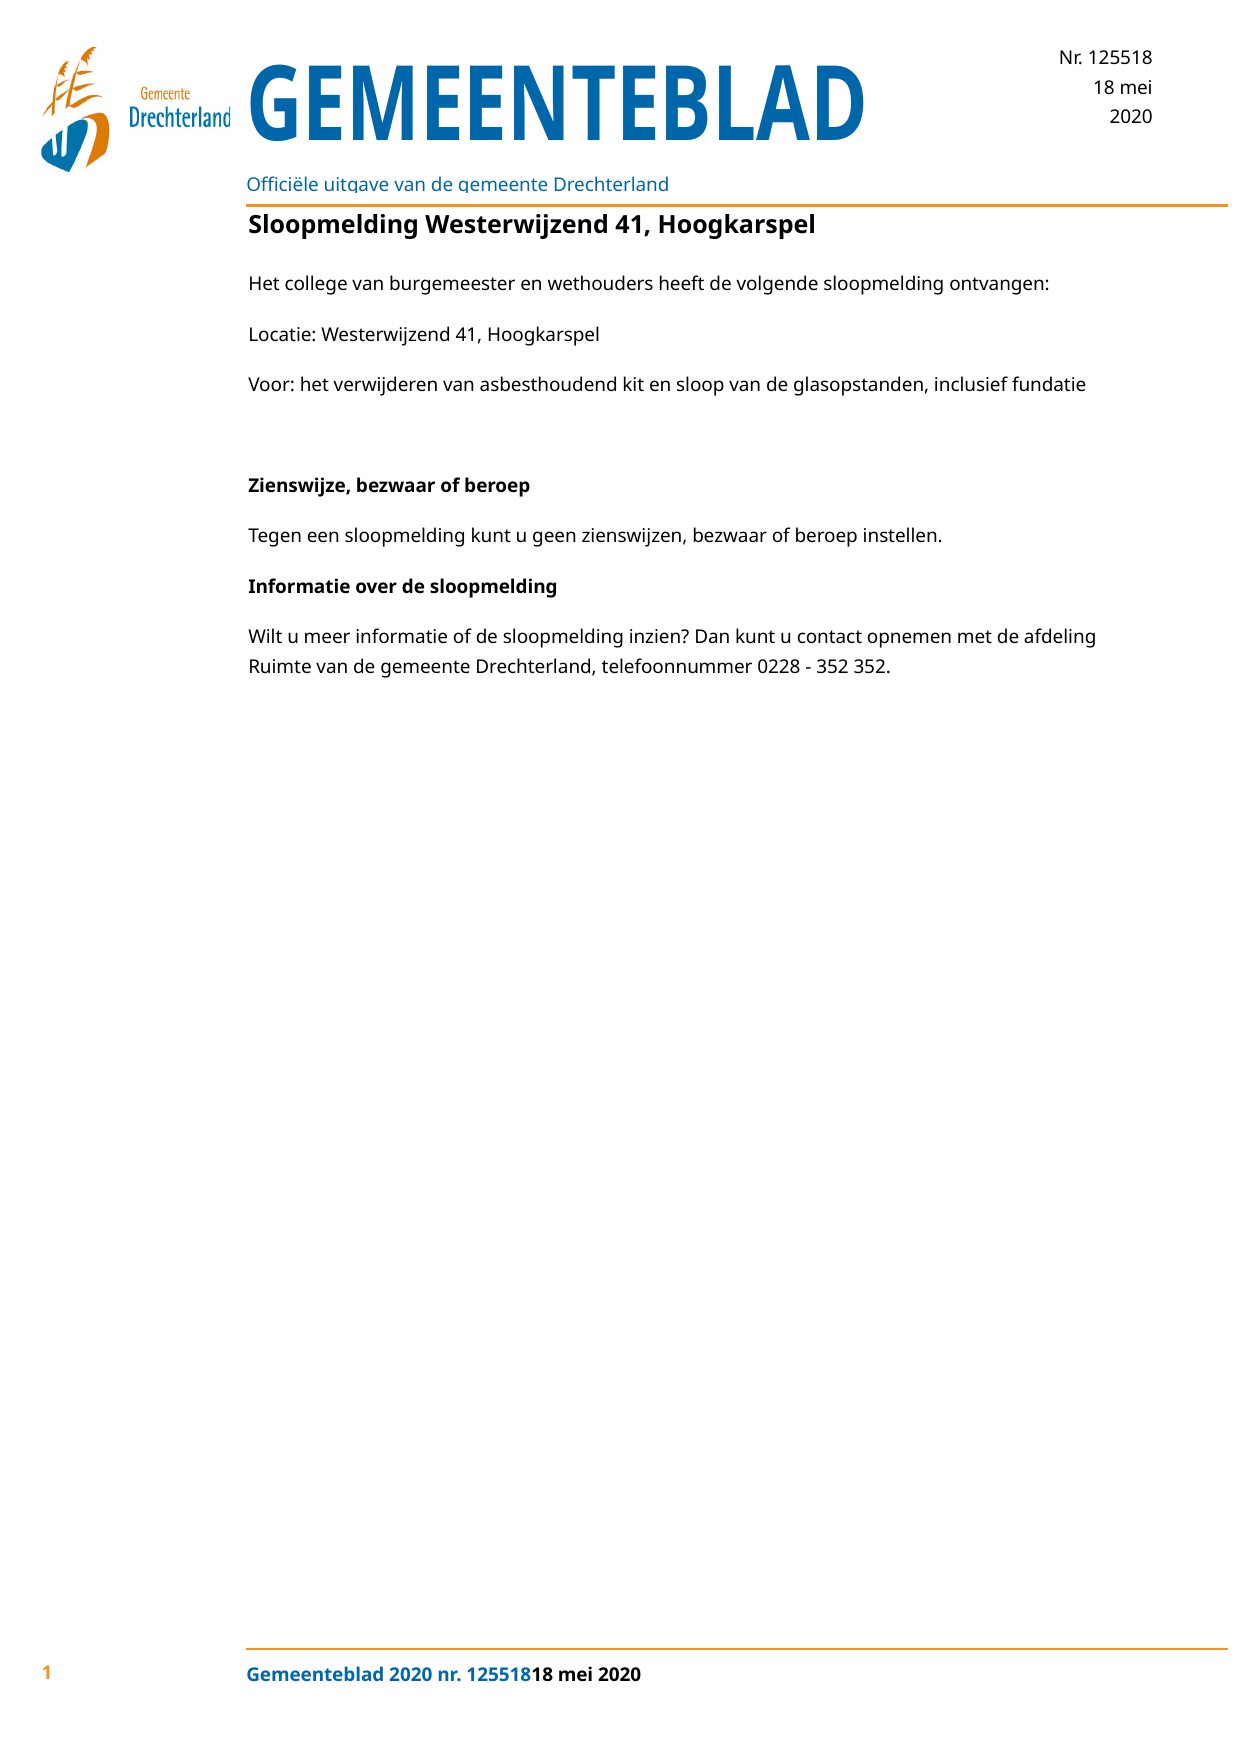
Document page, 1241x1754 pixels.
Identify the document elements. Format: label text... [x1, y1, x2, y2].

text Zienswijze, bezwaar of beroep [248, 472, 1152, 498]
text Voor: het verwijderen van asbesthoudend kit en sloop van de glasopstanden, inclusief fundatie [248, 371, 1152, 397]
text Informatie over de sloopmelding [248, 573, 1152, 598]
picture [41, 47, 231, 172]
text Wilt u meer informatie of de sloopmelding inzien? Dan kunt u contact opnemen met de afdeling Ruimte van de gemeente Drechterland, telefoonnummer 0228 - 352 352. [248, 623, 1152, 678]
text Het college van burgemeester en wethouders heeft de volgende sloopmelding ontvangen: [248, 270, 1152, 296]
text Sloopmelding Westerwijzend 41, Hoogkarspel [248, 207, 1152, 241]
text Locatie: Westerwijzend 41, Hoogkarspel [248, 321, 1152, 346]
text Tegen een sloopmelding kunt u geen zienswijzen, bezwaar of beroep instellen. [248, 522, 1152, 548]
picture [226, 115, 231, 124]
picture [41, 158, 64, 172]
